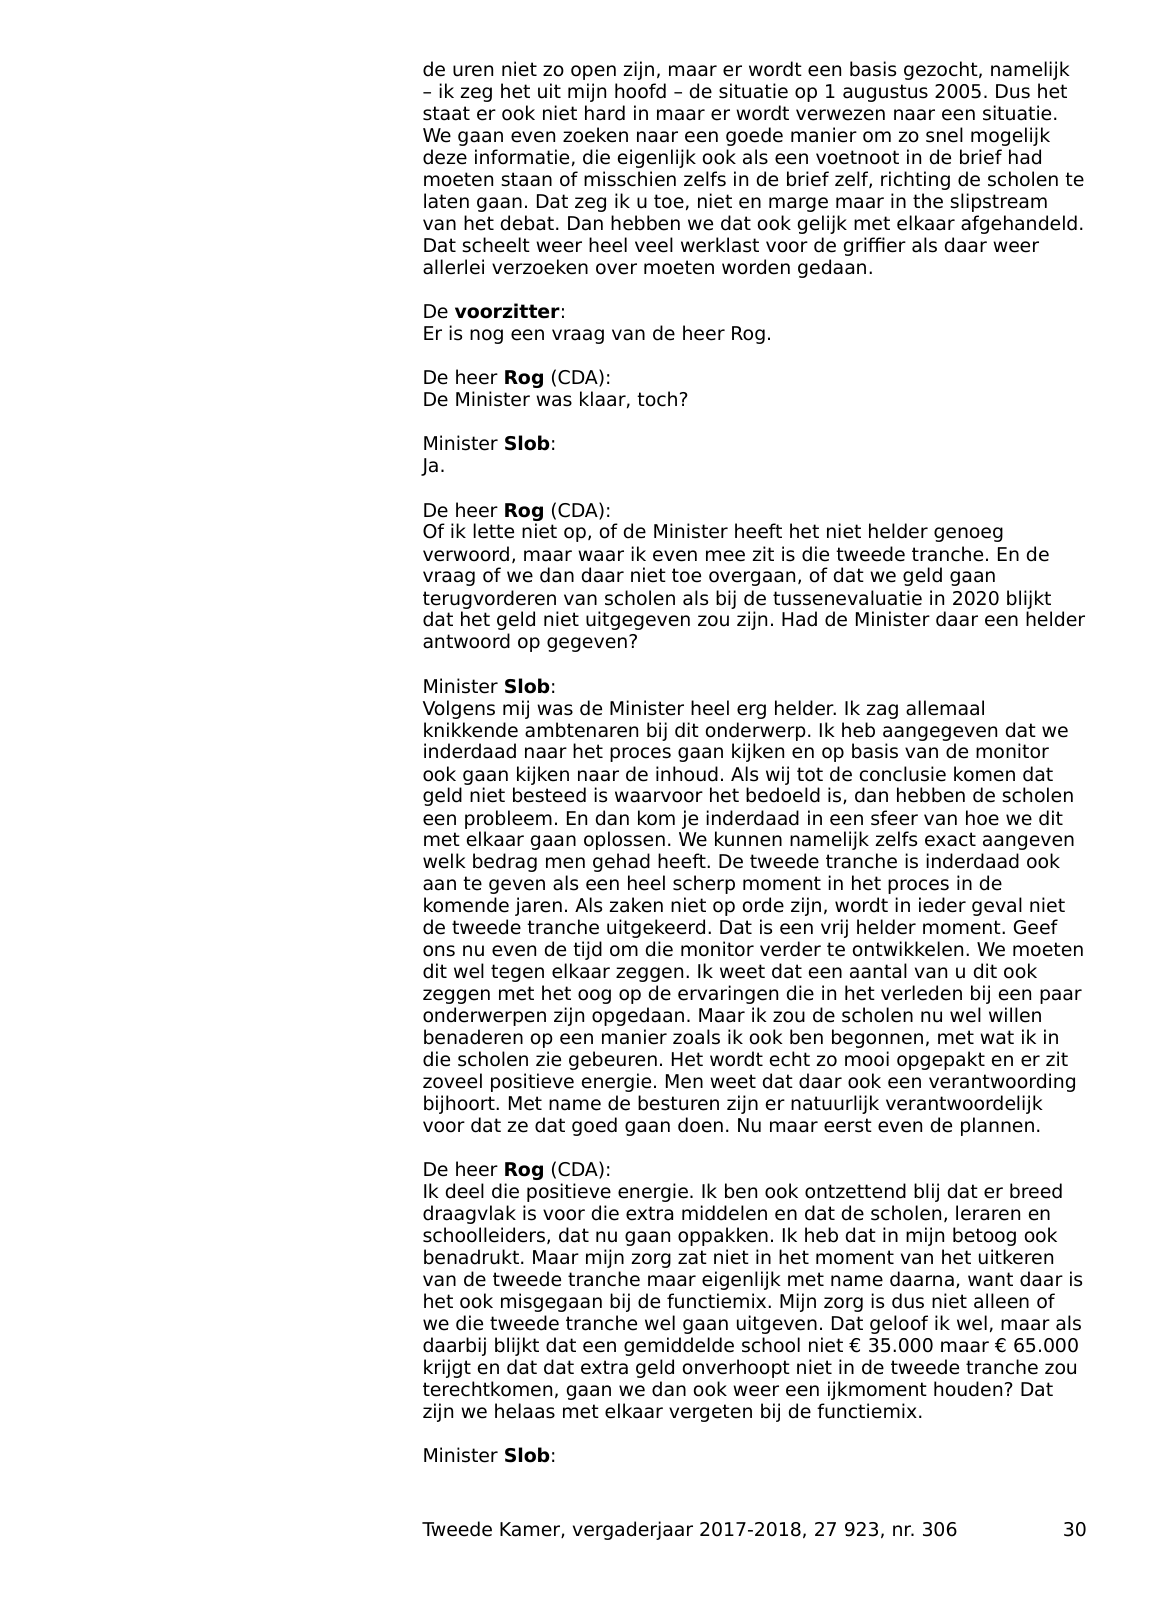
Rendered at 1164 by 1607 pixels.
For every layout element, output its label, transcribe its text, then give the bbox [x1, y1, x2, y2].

text Er is nog een vraag van de heer Rog. [422, 323, 1087, 345]
text Ik deel die positieve energie. Ik ben ook ontzettend blij dat er breed draagvlak is voor die extra middelen en dat de scholen, leraren en schoolleiders, dat nu gaan oppakken. Ik heb dat in mijn betoog ook benadrukt. Maar mijn zorg zat niet in het moment van het uitkeren van de tweede tranche maar eigenlijk met name daarna, want daar is het ook misgegaan bij de functiemix. Mijn zorg is dus niet alleen of we die tweede tranche wel gaan uitgeven. Dat geloof ik wel, maar als daarbij blijkt dat een gemiddelde school niet € 35.000 maar € 65.000 krijgt en dat dat extra geld onverhoopt niet in de tweede tranche zou terechtkomen, gaan we dan ook weer een ijkmoment houden? Dat zijn we helaas met elkaar vergeten bij de functiemix. [422, 1181, 1087, 1423]
text Of ik lette niet op, of de Minister heeft het niet helder genoeg verwoord, maar waar ik even mee zit is die tweede tranche. En de vraag of we dan daar niet toe overgaan, of dat we geld gaan terugvorderen van scholen als bij de tussenevaluatie in 2020 blijkt dat het geld niet uitgegeven zou zijn. Had de Minister daar een helder antwoord op gegeven? [422, 521, 1087, 653]
text De Minister was klaar, toch? [422, 389, 1087, 411]
text De heer Rog (CDA): [422, 499, 1087, 521]
text Volgens mij was de Minister heel erg helder. Ik zag allemaal knikkende ambtenaren bij dit onderwerp. Ik heb aangegeven dat we inderdaad naar het proces gaan kijken en op basis van de monitor ook gaan kijken naar de inhoud. Als wij tot de conclusie komen dat geld niet besteed is waarvoor het bedoeld is, dan hebben de scholen een probleem. En dan kom je inderdaad in een sfeer van hoe we dit met elkaar gaan oplossen. We kunnen namelijk zelfs exact aangeven welk bedrag men gehad heeft. De tweede tranche is inderdaad ook aan te geven als een heel scherp moment in het proces in de komende jaren. Als zaken niet op orde zijn, wordt in ieder geval niet de tweede tranche uitgekeerd. Dat is een vrij helder moment. Geef ons nu even de tijd om die monitor verder te ontwikkelen. We moeten dit wel tegen elkaar zeggen. Ik weet dat een aantal van u dit ook zeggen met het oog op de ervaringen die in het verleden bij een paar onderwerpen zijn opgedaan. Maar ik zou de scholen nu wel willen benaderen op een manier zoals ik ook ben begonnen, met wat ik in die scholen zie gebeuren. Het wordt echt zo mooi opgepakt en er zit zoveel positieve energie. Men weet dat daar ook een verantwoording bijhoort. Met name de besturen zijn er natuurlijk verantwoordelijk voor dat ze dat goed gaan doen. Nu maar eerst even de plannen. [422, 697, 1087, 1137]
text Minister Slob: [422, 433, 1087, 455]
text de uren niet zo open zijn, maar er wordt een basis gezocht, namelijk – ik zeg het uit mijn hoofd – de situatie op 1 augustus 2005. Dus het staat er ook niet hard in maar er wordt verwezen naar een situatie. We gaan even zoeken naar een goede manier om zo snel mogelijk deze informatie, die eigenlijk ook als een voetnoot in de brief had moeten staan of misschien zelfs in de brief zelf, richting de scholen te laten gaan. Dat zeg ik u toe, niet en marge maar in the slipstream van het debat. Dan hebben we dat ook gelijk met elkaar afgehandeld. Dat scheelt weer heel veel werklast voor de griffier als daar weer allerlei verzoeken over moeten worden gedaan. [422, 59, 1087, 279]
text Minister Slob: [422, 1445, 1087, 1467]
text De voorzitter: [422, 301, 1087, 323]
text Minister Slob: [422, 676, 1087, 697]
text Ja. [422, 455, 1087, 477]
text De heer Rog (CDA): [422, 367, 1087, 389]
text De heer Rog (CDA): [422, 1159, 1087, 1181]
